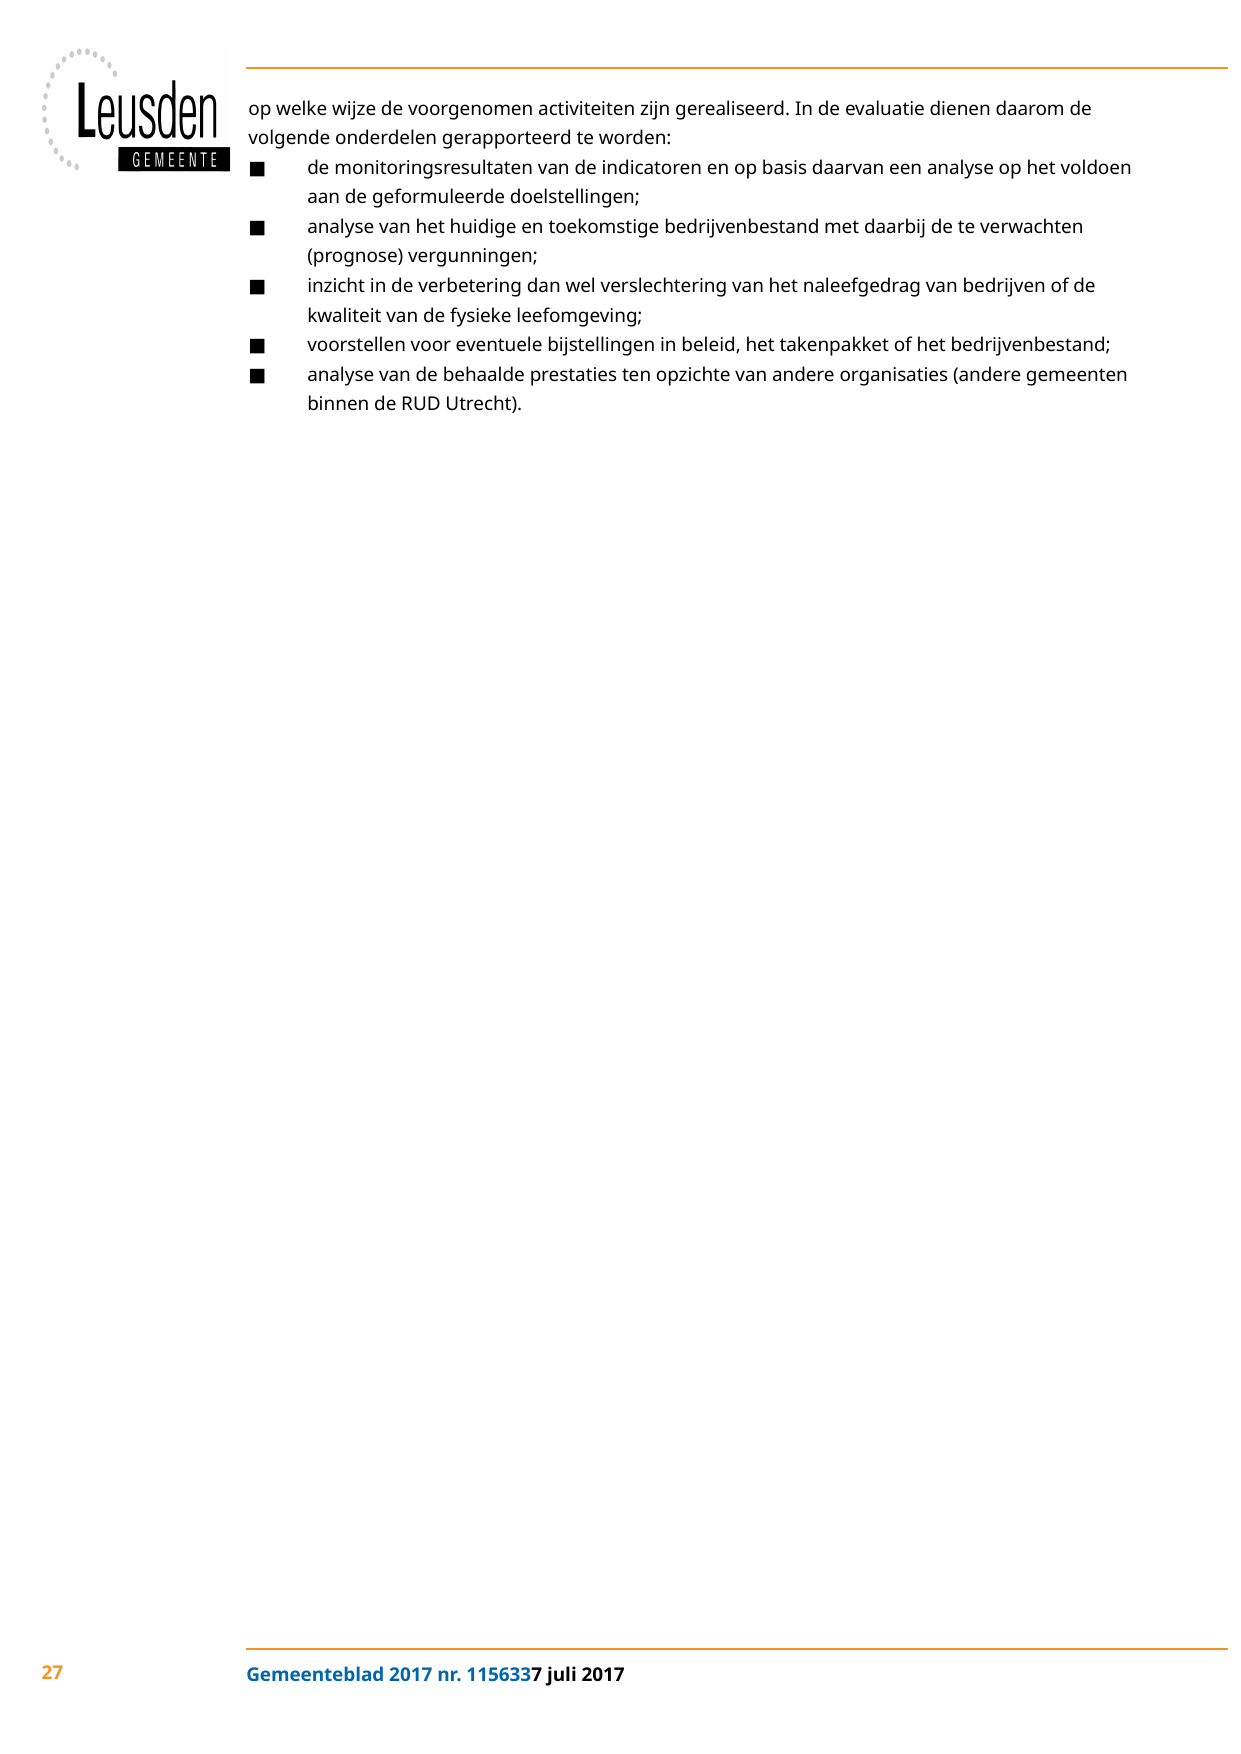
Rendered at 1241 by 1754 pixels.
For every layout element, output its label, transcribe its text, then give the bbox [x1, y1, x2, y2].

text op welke wijze de voorgenomen activiteiten zijn gerealiseerd. In de evaluatie dienen daarom de volgende onderdelen gerapporteerd te worden: [248, 95, 1152, 150]
list analyse van het huidige en toekomstige bedrijvenbestand met daarbij de te verwachten (prognose) vergunningen; [248, 213, 1152, 268]
list voorstellen voor eventuele bijstellingen in beleid, het takenpakket of het bedrijvenbestand; [248, 331, 1152, 357]
picture [41, 47, 231, 172]
list de monitoringsresultaten van de indicatoren en op basis daarvan een analyse op het voldoen aan de geformuleerde doelstellingen; [248, 154, 1152, 209]
list inzicht in de verbetering dan wel verslechtering van het naleefgedrag van bedrijven of de kwaliteit van de fysieke leefomgeving; [248, 272, 1152, 328]
list analyse van de behaalde prestaties ten opzichte van andere organisaties (andere gemeenten binnen de RUD Utrecht). [248, 361, 1152, 416]
